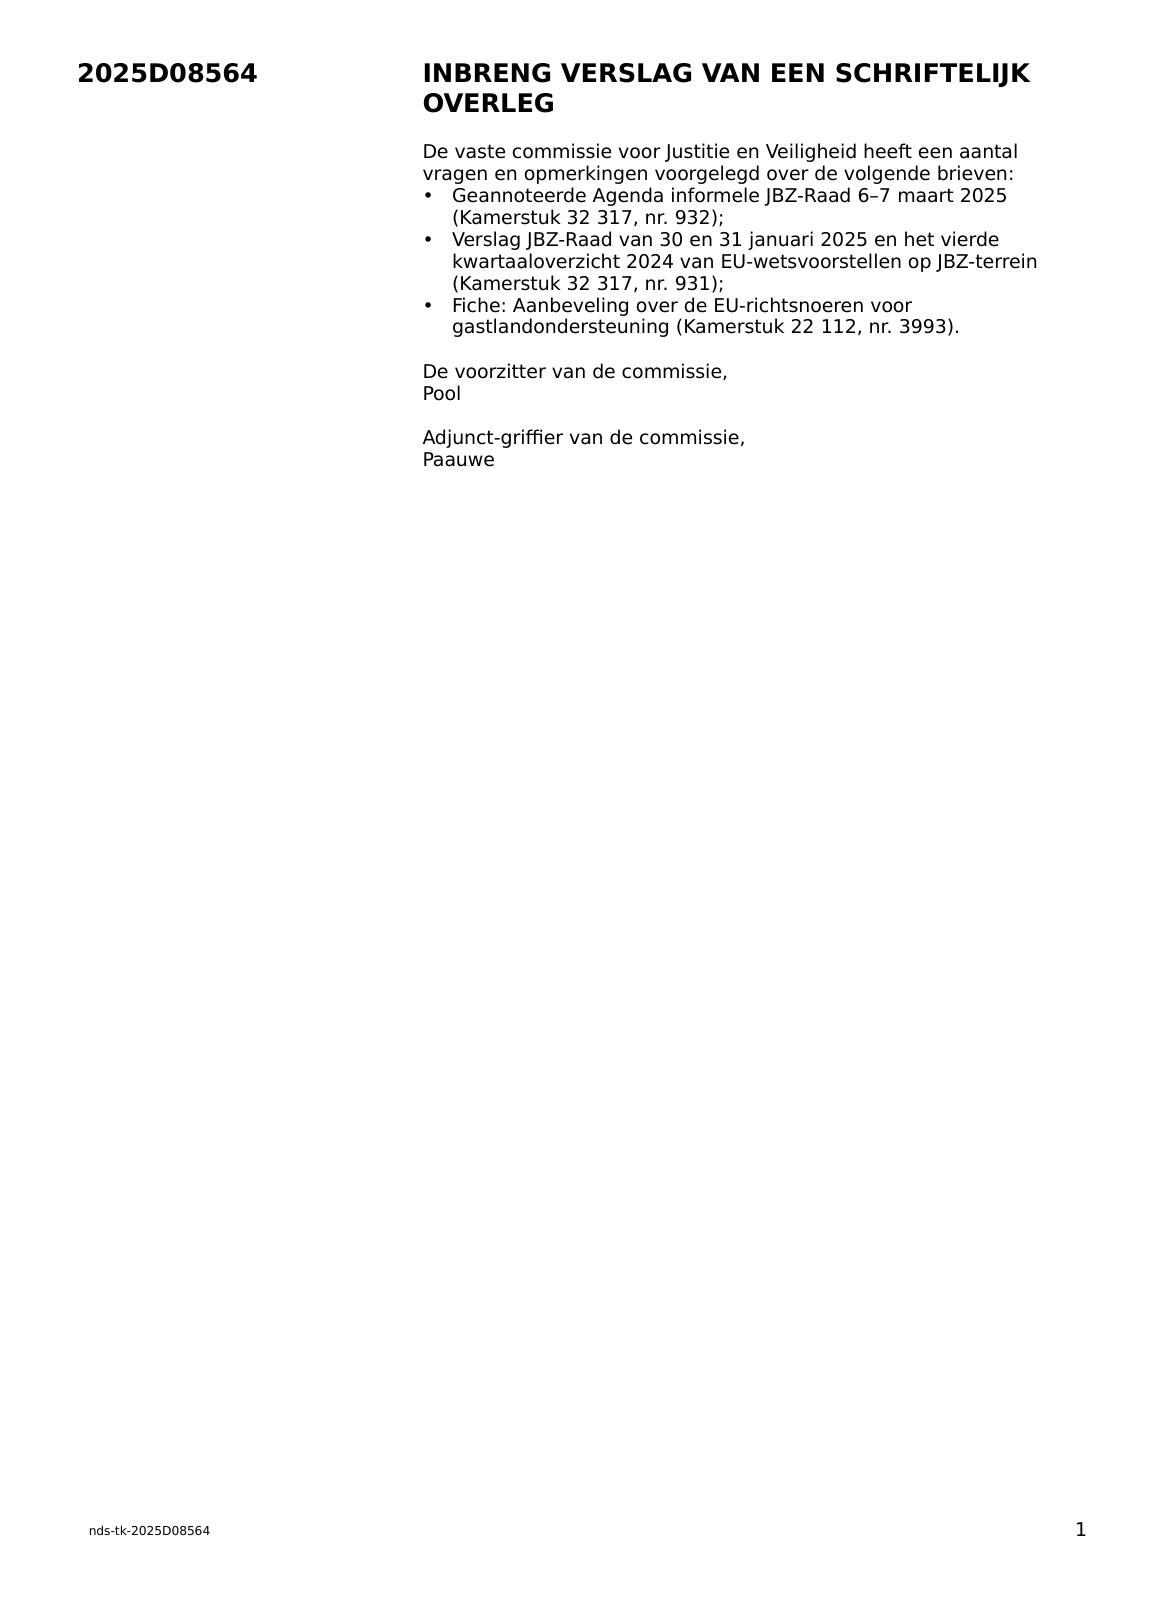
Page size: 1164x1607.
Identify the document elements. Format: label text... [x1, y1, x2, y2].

text De voorzitter van de commissie, [422, 361, 1087, 383]
text • Verslag JBZ-Raad van 30 en 31 januari 2025 en het vierde kwartaaloverzicht 2024 van EU-wetsvoorstellen op JBZ-terrein (Kamerstuk 32 317, nr. 931); [422, 228, 1087, 294]
text Pool [422, 383, 1087, 404]
text De vaste commissie voor Justitie en Veiligheid heeft een aantal vragen en opmerkingen voorgelegd over de volgende brieven: [422, 141, 1087, 184]
text • Fiche: Aanbeveling over de EU-richtsnoeren voor gastlandondersteuning (Kamerstuk 22 112, nr. 3993). [422, 294, 1087, 338]
text 2025D08564 INBRENG VERSLAG VAN EEN SCHRIFTELIJK OVERLEG [77, 59, 1087, 118]
text nds-tk-2025D08564 [88, 1524, 323, 1538]
text Paauwe [422, 449, 1087, 471]
text • Geannoteerde Agenda informele JBZ-Raad 6–7 maart 2025 (Kamerstuk 32 317, nr. 932); [422, 184, 1087, 228]
text Adjunct-griffier van de commissie, [422, 427, 1087, 449]
